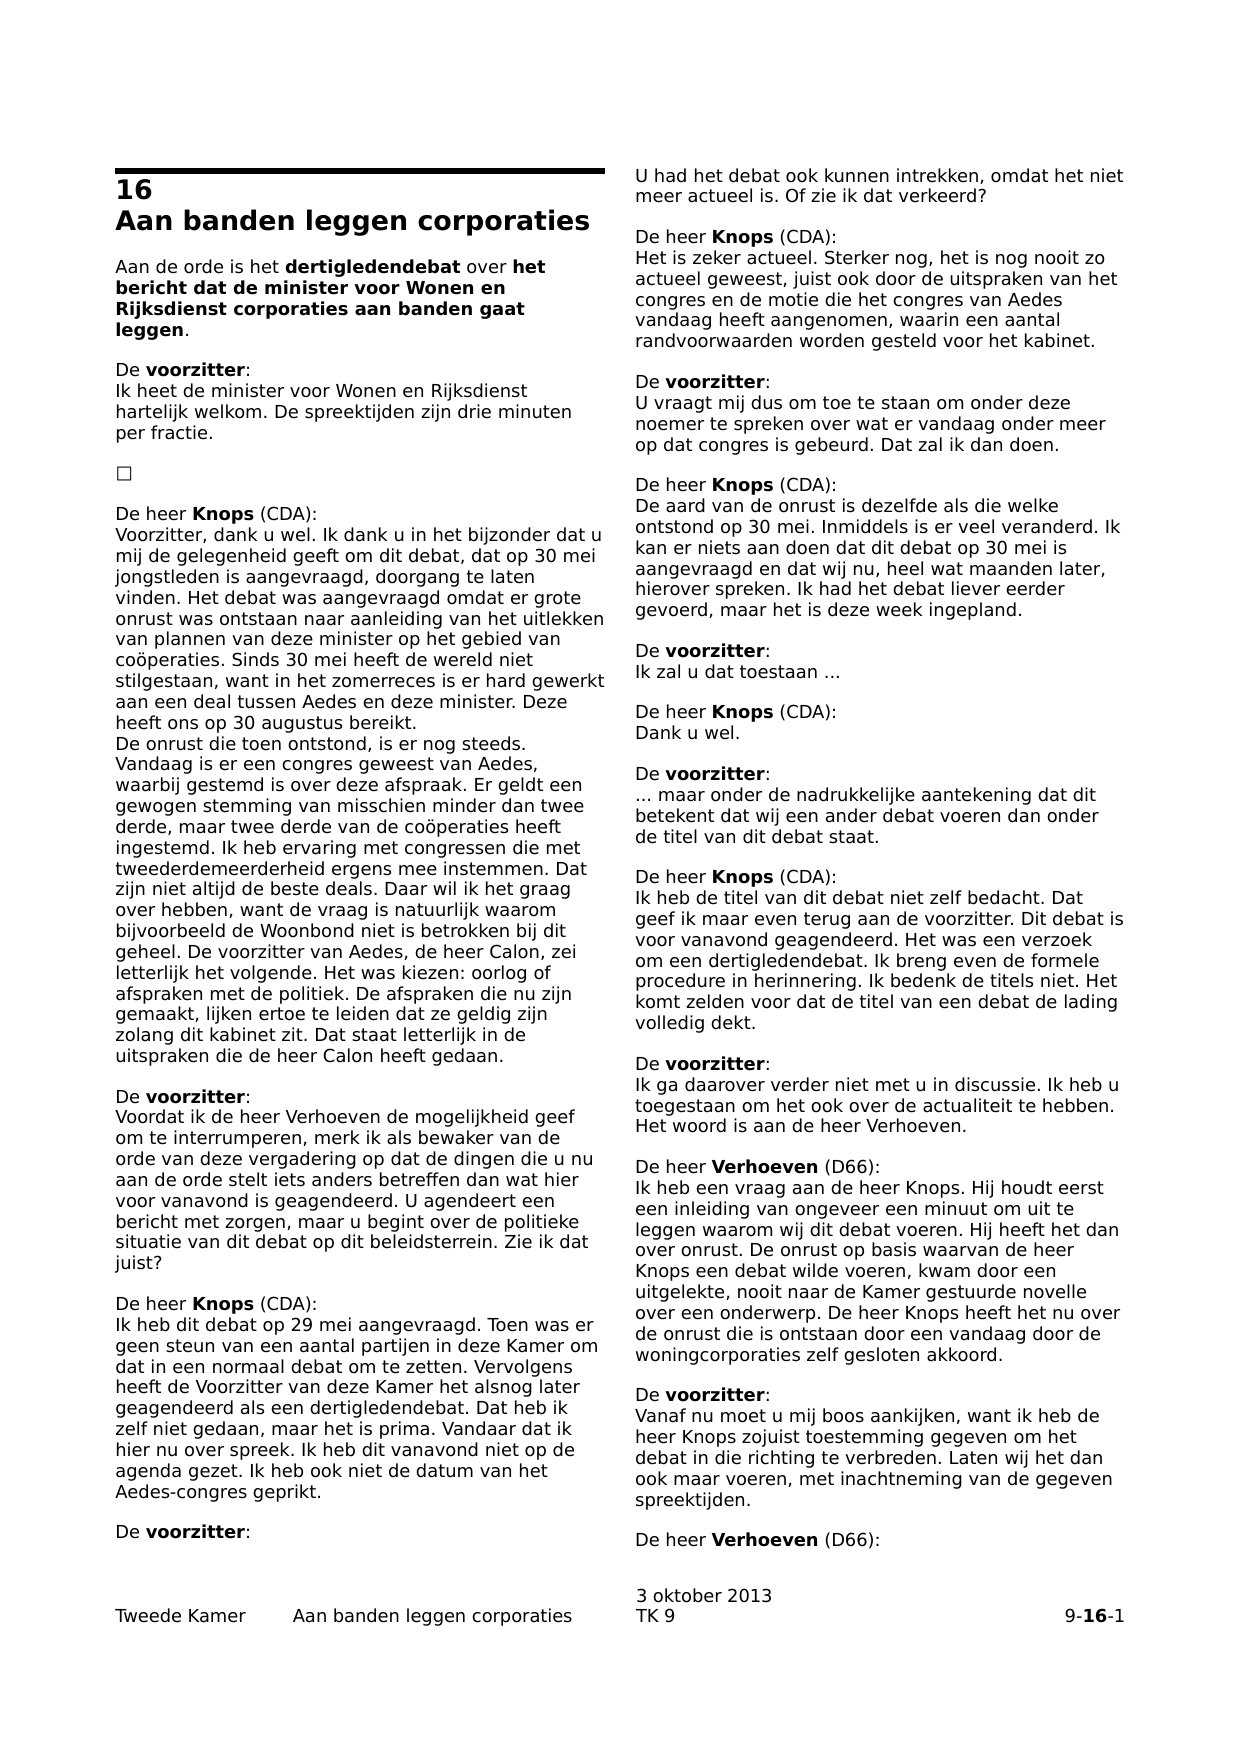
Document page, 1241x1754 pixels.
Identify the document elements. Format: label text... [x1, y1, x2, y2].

text Ik zal u dat toestaan ... [635, 662, 1125, 682]
text De voorzitter: [635, 641, 1125, 662]
text Ik heet de minister voor Wonen en Rijksdienst hartelijk welkom. De spreektijden zijn drie minuten per fractie. [115, 381, 605, 443]
text De heer Knops (CDA): [635, 867, 1125, 888]
text U vraagt mij dus om toe te staan om onder deze noemer te spreken over wat er vandaag onder meer op dat congres is gebeurd. Dat zal ik dan doen. [635, 393, 1125, 455]
text Ik heb dit debat op 29 mei aangevraagd. Toen was er geen steun van een aantal partijen in deze Kamer om dat in een normaal debat om te zetten. Vervolgens heeft de Voorzitter van deze Kamer het alsnog later geagendeerd als een dertigledendebat. Dat heb ik zelf niet gedaan, maar het is prima. Vandaar dat ik hier nu over spreek. Ik heb dit vanavond niet op de agenda gezet. Ik heb ook niet de datum van het Aedes-congres geprikt. [115, 1315, 605, 1502]
text Ik heb een vraag aan de heer Knops. Hij houdt eerst een inleiding van ongeveer een minuut om uit te leggen waarom wij dit debat voeren. Hij heeft het dan over onrust. De onrust op basis waarvan de heer Knops een debat wilde voeren, kwam door een uitgelekte, nooit naar de Kamer gestuurde novelle over een onderwerp. De heer Knops heeft het nu over de onrust die is ontstaan door een vandaag door de woningcorporaties zelf gesloten akkoord. [635, 1178, 1125, 1365]
text Het is zeker actueel. Sterker nog, het is nog nooit zo actueel geweest, juist ook door de uitspraken van het congres en de motie die het congres van Aedes vandaag heeft aangenomen, waarin een aantal randvoorwaarden worden gesteld voor het kabinet. [635, 248, 1125, 352]
text ⬜ [115, 463, 605, 484]
text De voorzitter: [635, 1054, 1125, 1074]
text De heer Knops (CDA): [115, 1294, 605, 1315]
text Aan de orde is het dertigledendebat over het bericht dat de minister voor Wonen en Rijksdienst corporaties aan banden gaat leggen. [115, 257, 605, 340]
text Vanaf nu moet u mij boos aankijken, want ik heb de heer Knops zojuist toestemming gegeven om het debat in die richting te verbreden. Laten wij het dan ook maar voeren, met inachtneming van de gegeven spreektijden. [635, 1406, 1125, 1510]
text Dank u wel. [635, 723, 1125, 744]
text U had het debat ook kunnen intrekken, omdat het niet meer actueel is. Of zie ik dat verkeerd? [635, 165, 1125, 207]
text De heer Verhoeven (D66): [635, 1157, 1125, 1178]
text De aard van de onrust is dezelfde als die welke ontstond op 30 mei. Inmiddels is er veel veranderd. Ik kan er niets aan doen dat dit debat op 30 mei is aangevraagd en dat wij nu, heel wat maanden later, hierover spreken. Ik had het debat liever eerder gevoerd, maar het is deze week ingepland. [635, 496, 1125, 621]
text De voorzitter: [115, 360, 605, 381]
text De heer Knops (CDA): [115, 504, 605, 525]
text De heer Knops (CDA): [635, 702, 1125, 723]
text De onrust die toen ontstond, is er nog steeds. Vandaag is er een congres geweest van Aedes, waarbij gestemd is over deze afspraak. Er geldt een gewogen stemming van misschien minder dan twee derde, maar twee derde van de coöperaties heeft ingestemd. Ik heb ervaring met congressen die met tweederdemeerderheid ergens mee instemmen. Dat zijn niet altijd de beste deals. Daar wil ik het graag over hebben, want de vraag is natuurlijk waarom bijvoorbeeld de Woonbond niet is betrokken bij dit geheel. De voorzitter van Aedes, de heer Calon, zei letterlijk het volgende. Het was kiezen: oorlog of afspraken met de politiek. De afspraken die nu zijn gemaakt, lijken ertoe te leiden dat ze geldig zijn zolang dit kabinet zit. Dat staat letterlijk in de uitspraken die de heer Calon heeft gedaan. [115, 733, 605, 1067]
title 16 Aan banden leggen corporaties [115, 174, 605, 237]
text De voorzitter: [115, 1522, 605, 1543]
text De voorzitter: [115, 1087, 605, 1107]
text Voordat ik de heer Verhoeven de mogelijkheid geef om te interrumperen, merk ik als bewaker van de orde van deze vergadering op dat de dingen die u nu aan de orde stelt iets anders betreffen dan wat hier voor vanavond is geagendeerd. U agendeert een bericht met zorgen, maar u begint over de politieke situatie van dit debat op dit beleidsterrein. Zie ik dat juist? [115, 1107, 605, 1274]
text Voorzitter, dank u wel. Ik dank u in het bijzonder dat u mij de gelegenheid geeft om dit debat, dat op 30 mei jongstleden is aangevraagd, doorgang te laten vinden. Het debat was aangevraagd omdat er grote onrust was ontstaan naar aanleiding van het uitlekken van plannen van deze minister op het gebied van coöperaties. Sinds 30 mei heeft de wereld niet stilgestaan, want in het zomerreces is er hard gewerkt aan een deal tussen Aedes en deze minister. Deze heeft ons op 30 augustus bereikt. [115, 525, 605, 733]
text Het woord is aan de heer Verhoeven. [635, 1116, 1125, 1137]
text De heer Knops (CDA): [635, 227, 1125, 248]
text De voorzitter: [635, 1385, 1125, 1406]
text ... maar onder de nadrukkelijke aantekening dat dit betekent dat wij een ander debat voeren dan onder de titel van dit debat staat. [635, 785, 1125, 847]
text De voorzitter: [635, 372, 1125, 393]
text De heer Knops (CDA): [635, 475, 1125, 496]
text De heer Verhoeven (D66): [635, 1530, 1125, 1551]
text Ik heb de titel van dit debat niet zelf bedacht. Dat geef ik maar even terug aan de voorzitter. Dit debat is voor vanavond geagendeerd. Het was een verzoek om een dertigledendebat. Ik breng even de formele procedure in herinnering. Ik bedenk de titels niet. Het komt zelden voor dat de titel van een debat de lading volledig dekt. [635, 888, 1125, 1034]
text Ik ga daarover verder niet met u in discussie. Ik heb u toegestaan om het ook over de actualiteit te hebben. [635, 1074, 1125, 1116]
text De voorzitter: [635, 764, 1125, 785]
